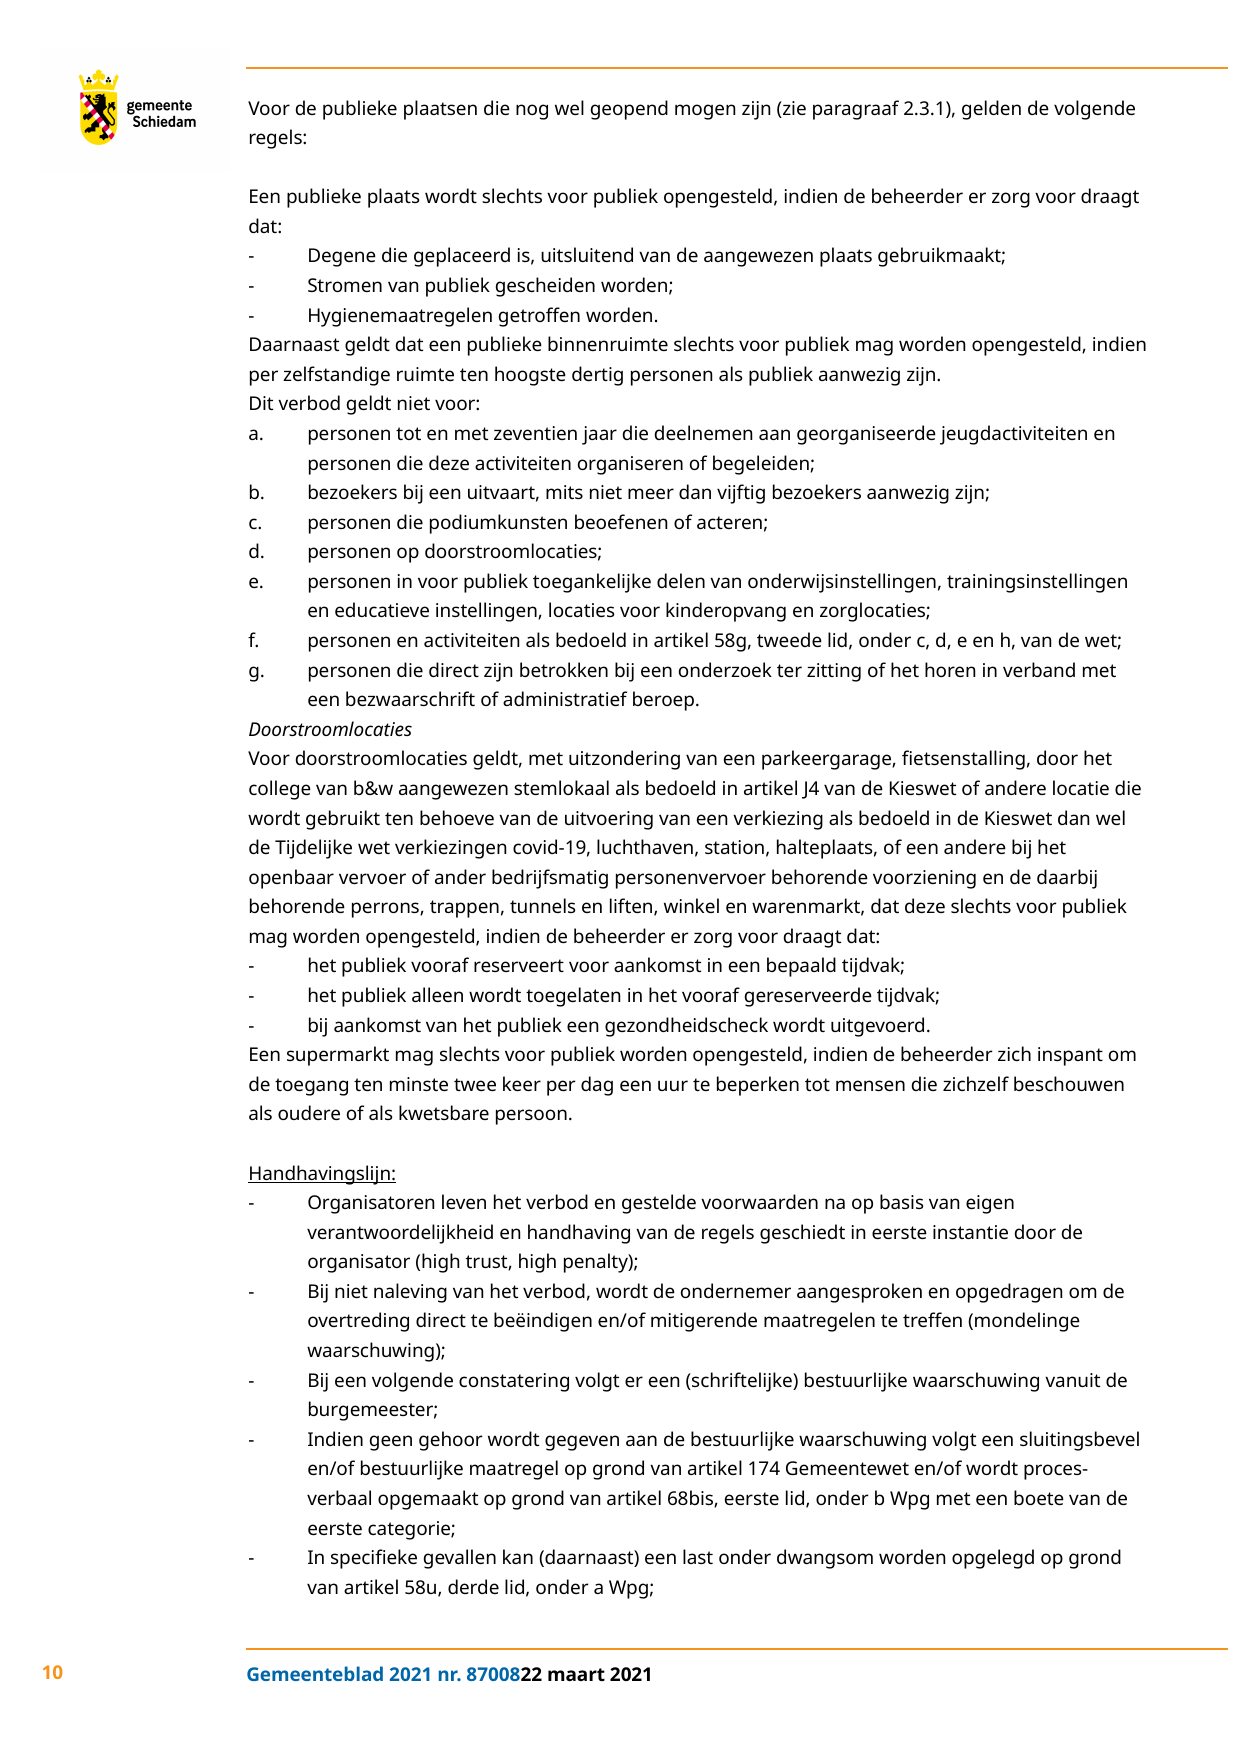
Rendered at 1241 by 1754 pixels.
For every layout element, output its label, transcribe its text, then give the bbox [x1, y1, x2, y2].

picture [41, 47, 231, 172]
text Voor doorstroomlocaties geldt, met uitzondering van een parkeergarage, fietsenstalling, door het college van b&w aangewezen stemlokaal als bedoeld in artikel J4 van de Kieswet of andere locatie die wordt gebruikt ten behoeve van de uitvoering van een verkiezing als bedoeld in de Kieswet dan wel de Tijdelijke wet verkiezingen covid-19, luchthaven, station, halteplaats, of een andere bij het openbaar vervoer of ander bedrijfsmatig personenvervoer behorende voorziening en de daarbij behorende perrons, trappen, tunnels en liften, winkel en warenmarkt, dat deze slechts voor publiek mag worden opengesteld, indien de beheerder er zorg voor draagt dat: [248, 746, 1152, 949]
list het publiek vooraf reserveert voor aankomst in een bepaald tijdvak; [248, 953, 1152, 978]
list personen die podiumkunsten beoefenen of acteren; [248, 509, 1152, 535]
text Dit verbod geldt niet voor: [248, 391, 1152, 416]
text Handhavingslijn: [248, 1160, 1152, 1186]
list bezoekers bij een uitvaart, mits niet meer dan vijftig bezoekers aanwezig zijn; [248, 479, 1152, 505]
list personen en activiteiten als bedoeld in artikel 58g, tweede lid, onder c, d, e en h, van de wet; [248, 627, 1152, 653]
list Hygienemaatregelen getroffen worden. [248, 302, 1152, 328]
list personen op doorstroomlocaties; [248, 538, 1152, 564]
list In specifieke gevallen kan (daarnaast) een last onder dwangsom worden opgelegd op grond van artikel 58u, derde lid, onder a Wpg; [248, 1544, 1152, 1600]
list Bij een volgende constatering volgt er een (schriftelijke) bestuurlijke waarschuwing vanuit de burgemeester; [248, 1367, 1152, 1422]
list Stromen van publiek gescheiden worden; [248, 272, 1152, 298]
list Indien geen gehoor wordt gegeven aan de bestuurlijke waarschuwing volgt een sluitingsbevel en/of bestuurlijke maatregel op grond van artikel 174 Gemeentewet en/of wordt proces-verbaal opgemaakt op grond van artikel 68bis, eerste lid, onder b Wpg met een boete van de eerste categorie; [248, 1426, 1152, 1541]
list bij aankomst van het publiek een gezondheidscheck wordt uitgevoerd. [248, 1012, 1152, 1038]
list personen tot en met zeventien jaar die deelnemen aan georganiseerde jeugdactiviteiten en personen die deze activiteiten organiseren of begeleiden; [248, 420, 1152, 476]
text Doorstroomlocaties [248, 716, 1152, 742]
list Organisatoren leven het verbod en gestelde voorwaarden na op basis van eigen verantwoordelijkheid en handhaving van de regels geschiedt in eerste instantie door de organisator (high trust, high penalty); [248, 1189, 1152, 1274]
text Een publieke plaats wordt slechts voor publiek opengesteld, indien de beheerder er zorg voor draagt dat: [248, 183, 1152, 239]
list personen in voor publiek toegankelijke delen van onderwijsinstellingen, trainingsinstellingen en educatieve instellingen, locaties voor kinderopvang en zorglocaties; [248, 568, 1152, 623]
text Een supermarkt mag slechts voor publiek worden opengesteld, indien de beheerder zich inspant om de toegang ten minste twee keer per dag een uur te beperken tot mensen die zichzelf beschouwen als oudere of als kwetsbare persoon. [248, 1041, 1152, 1126]
list personen die direct zijn betrokken bij een onderzoek ter zitting of het horen in verband met een bezwaarschrift of administratief beroep. [248, 657, 1152, 712]
text Daarnaast geldt dat een publieke binnenruimte slechts voor publiek mag worden opengesteld, indien per zelfstandige ruimte ten hoogste dertig personen als publiek aanwezig zijn. [248, 331, 1152, 387]
text Voor de publieke plaatsen die nog wel geopend mogen zijn (zie paragraaf 2.3.1), gelden de volgende regels: [248, 95, 1152, 150]
list het publiek alleen wordt toegelaten in het vooraf gereserveerde tijdvak; [248, 982, 1152, 1008]
list Bij niet naleving van het verbod, wordt de ondernemer aangesproken en opgedragen om de overtreding direct te beëindigen en/of mitigerende maatregelen te treffen (mondelinge waarschuwing); [248, 1278, 1152, 1363]
list Degene die geplaceerd is, uitsluitend van de aangewezen plaats gebruikmaakt; [248, 243, 1152, 268]
